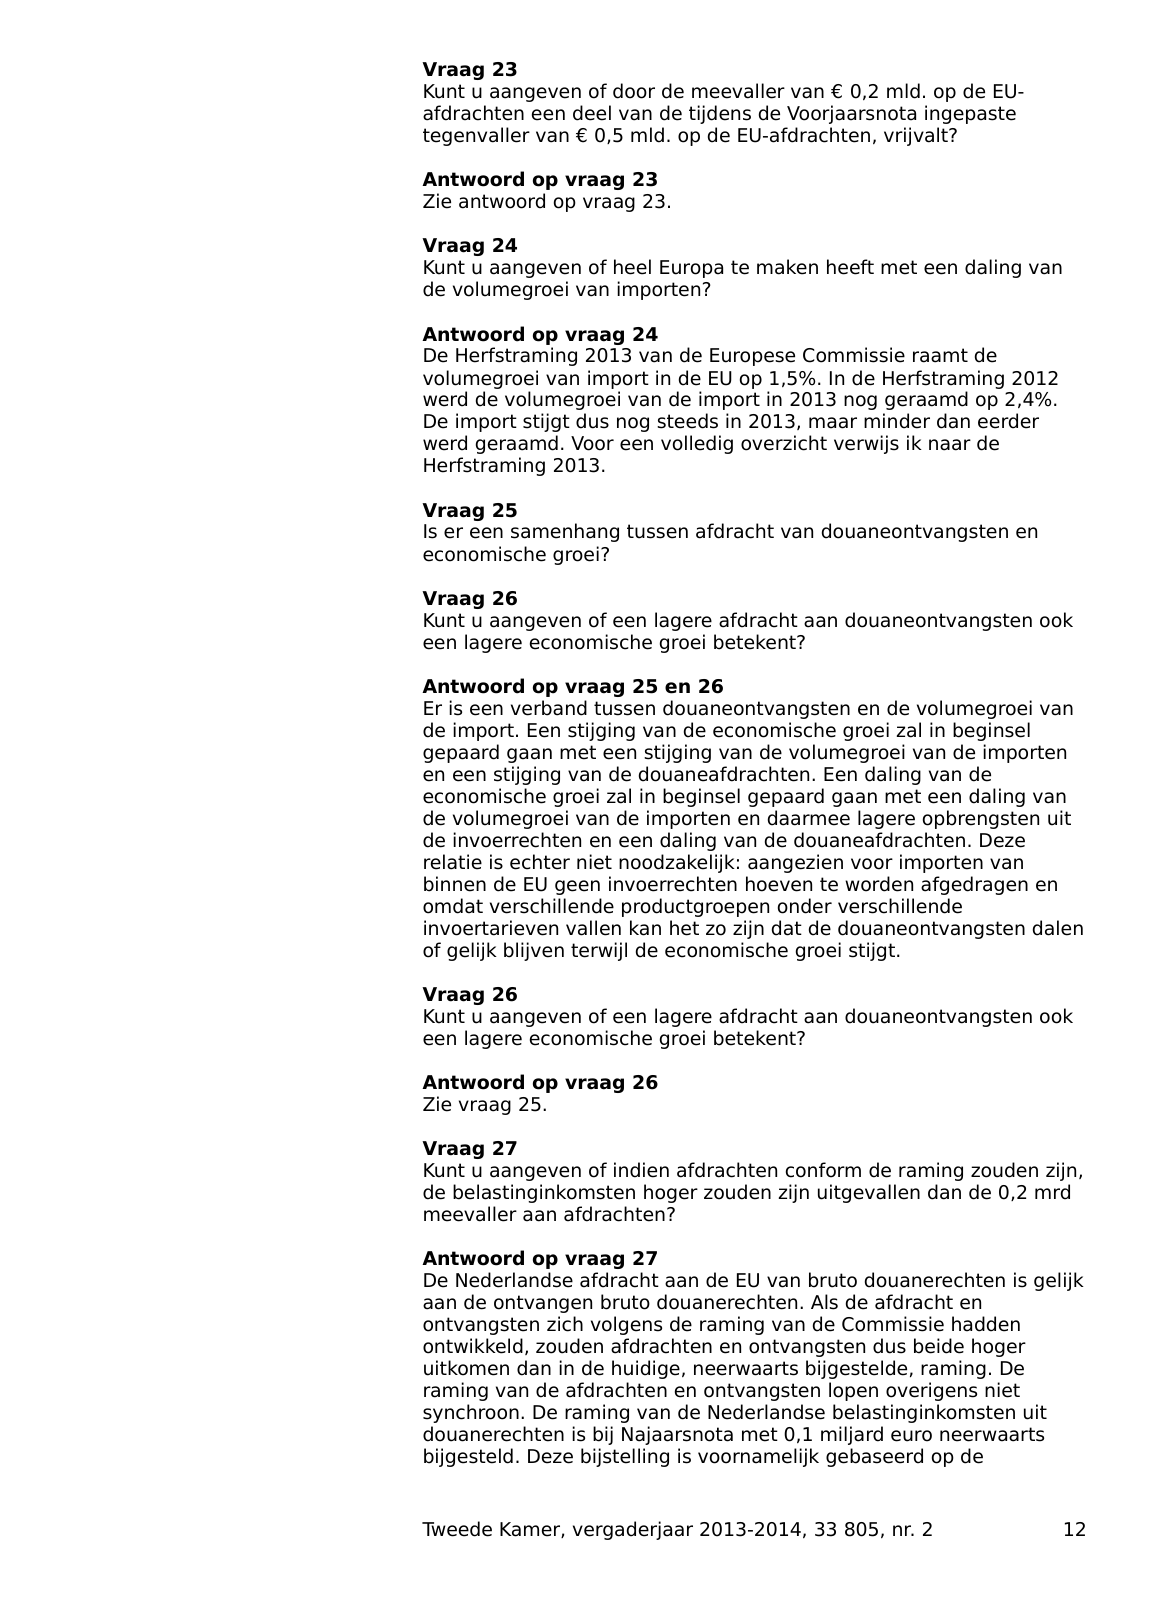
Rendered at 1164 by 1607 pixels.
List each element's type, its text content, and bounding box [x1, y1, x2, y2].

text Antwoord op vraag 26 [422, 1072, 1087, 1094]
text Er is een verband tussen douaneontvangsten en de volumegroei van de import. Een stijging van de economische groei zal in beginsel gepaard gaan met een stijging van de volumegroei van de importen en een stijging van de douaneafdrachten. Een daling van de economische groei zal in beginsel gepaard gaan met een daling van de volumegroei van de importen en daarmee lagere opbrengsten uit de invoerrechten en een daling van de douaneafdrachten. Deze relatie is echter niet noodzakelijk: aangezien voor importen van binnen de EU geen invoerrechten hoeven te worden afgedragen en omdat verschillende productgroepen onder verschillende invoertarieven vallen kan het zo zijn dat de douaneontvangsten dalen of gelijk blijven terwijl de economische groei stijgt. [422, 698, 1087, 961]
text Vraag 25 [422, 499, 1087, 521]
text Kunt u aangeven of een lagere afdracht aan douaneontvangsten ook een lagere economische groei betekent? [422, 609, 1087, 653]
text Antwoord op vraag 27 [422, 1248, 1087, 1270]
text Kunt u aangeven of heel Europa te maken heeft met een daling van de volumegroei van importen? [422, 257, 1087, 301]
text Kunt u aangeven of door de meevaller van € 0,2 mld. op de EU-afdrachten een deel van de tijdens de Voorjaarsnota ingepaste tegenvaller van € 0,5 mld. op de EU-afdrachten, vrijvalt? [422, 81, 1087, 147]
text Antwoord op vraag 24 [422, 323, 1087, 345]
text Vraag 27 [422, 1138, 1087, 1160]
text Kunt u aangeven of een lagere afdracht aan douaneontvangsten ook een lagere economische groei betekent? [422, 1006, 1087, 1049]
text Vraag 26 [422, 984, 1087, 1006]
text Zie antwoord op vraag 23. [422, 191, 1087, 213]
text Kunt u aangeven of indien afdrachten conform de raming zouden zijn, de belastinginkomsten hoger zouden zijn uitgevallen dan de 0,2 mrd meevaller aan afdrachten? [422, 1160, 1087, 1226]
text Antwoord op vraag 23 [422, 169, 1087, 191]
text Vraag 23 [422, 59, 1087, 81]
text Zie vraag 25. [422, 1094, 1087, 1116]
text Antwoord op vraag 25 en 26 [422, 676, 1087, 698]
text Vraag 24 [422, 235, 1087, 257]
text De Nederlandse afdracht aan de EU van bruto douanerechten is gelijk aan de ontvangen bruto douanerechten. Als de afdracht en ontvangsten zich volgens de raming van de Commissie hadden ontwikkeld, zouden afdrachten en ontvangsten dus beide hoger uitkomen dan in de huidige, neerwaarts bijgestelde, raming. De raming van de afdrachten en ontvangsten lopen overigens niet synchroon. De raming van de Nederlandse belastinginkomsten uit douanerechten is bij Najaarsnota met 0,1 miljard euro neerwaarts bijgesteld. Deze bijstelling is voornamelijk gebaseerd op de [422, 1270, 1087, 1468]
text Is er een samenhang tussen afdracht van douaneontvangsten en economische groei? [422, 521, 1087, 565]
text De Herfstraming 2013 van de Europese Commissie raamt de volumegroei van import in de EU op 1,5%. In de Herfstraming 2012 werd de volumegroei van de import in 2013 nog geraamd op 2,4%. De import stijgt dus nog steeds in 2013, maar minder dan eerder werd geraamd. Voor een volledig overzicht verwijs ik naar de Herfstraming 2013. [422, 345, 1087, 477]
text Vraag 26 [422, 588, 1087, 609]
